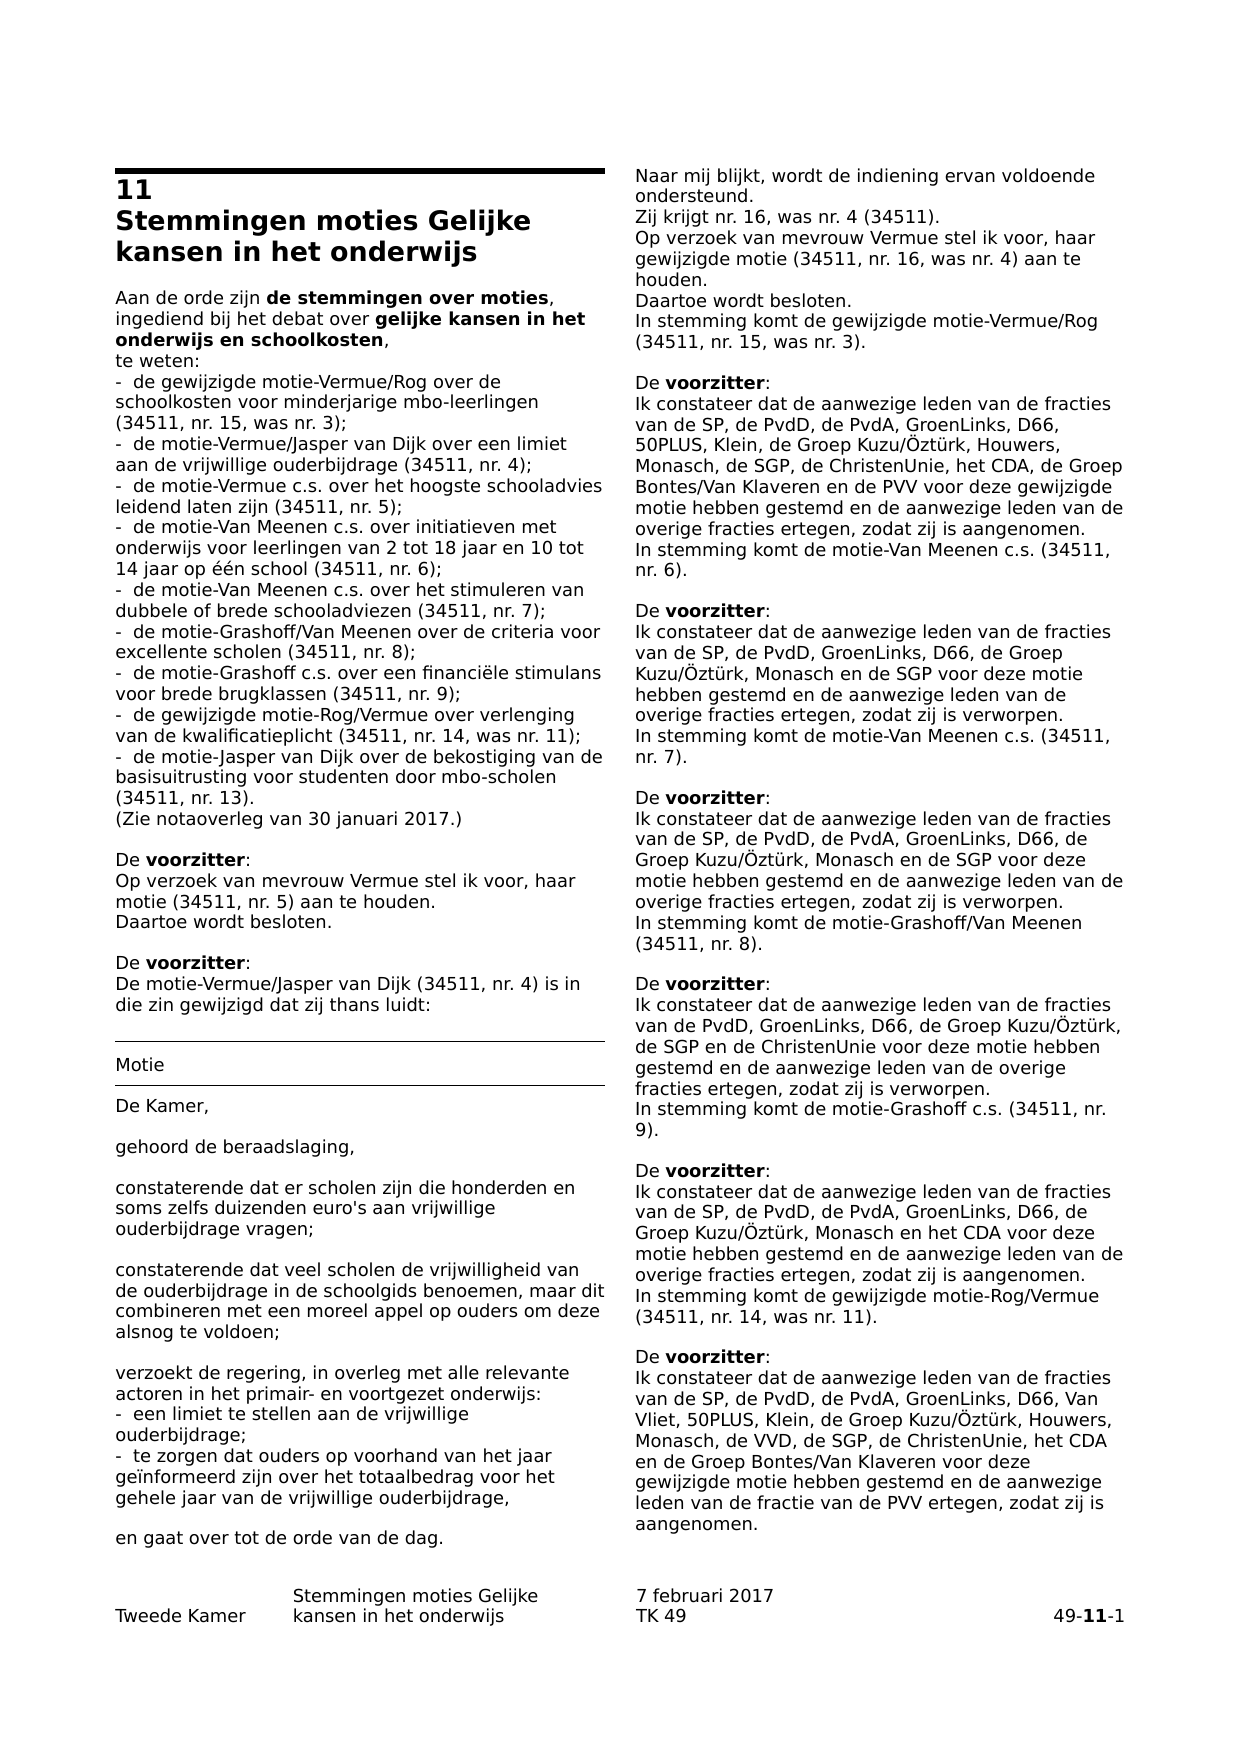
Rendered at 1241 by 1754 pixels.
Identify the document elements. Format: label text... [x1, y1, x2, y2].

text Ik constateer dat de aanwezige leden van de fracties van de SP, de PvdD, de PvdA, GroenLinks, D66, de Groep Kuzu/Öztürk, Monasch en de SGP voor deze motie hebben gestemd en de aanwezige leden van de overige fracties ertegen, zodat zij is verworpen. [635, 808, 1125, 912]
text De motie-Vermue/Jasper van Dijk (34511, nr. 4) is in die zin gewijzigd dat zij thans luidt: [115, 974, 605, 1015]
title 11 Stemmingen moties Gelijke kansen in het onderwijs [115, 174, 605, 268]
text De voorzitter: [115, 953, 605, 974]
list de motie-Grashoff c.s. over een financiële stimulans voor brede brugklassen (34511, nr. 9); [115, 663, 605, 705]
text De voorzitter: [635, 788, 1125, 808]
text De voorzitter: [115, 850, 605, 871]
text In stemming komt de motie-Van Meenen c.s. (34511, nr. 6). [635, 539, 1125, 581]
text In stemming komt de gewijzigde motie-Rog/Vermue (34511, nr. 14, was nr. 11). [635, 1286, 1125, 1327]
text Daartoe wordt besloten. [635, 290, 1125, 311]
text De voorzitter: [635, 974, 1125, 995]
list de motie-Vermue/Jasper van Dijk over een limiet aan de vrijwillige ouderbijdrage (34511, nr. 4); [115, 434, 605, 476]
list de motie-Jasper van Dijk over de bekostiging van de basisuitrusting voor studenten door mbo-scholen (34511, nr. 13). [115, 746, 605, 809]
text constaterende dat er scholen zijn die honderden en soms zelfs duizenden euro's aan vrijwillige ouderbijdrage vragen; [115, 1177, 605, 1240]
list de motie-Grashoff/Van Meenen over de criteria voor excellente scholen (34511, nr. 8); [115, 621, 605, 663]
text Ik constateer dat de aanwezige leden van de fracties van de SP, de PvdD, de PvdA, GroenLinks, D66, de Groep Kuzu/Öztürk, Monasch en het CDA voor deze motie hebben gestemd en de aanwezige leden van de overige fracties ertegen, zodat zij is aangenomen. [635, 1181, 1125, 1286]
text De voorzitter: [635, 1161, 1125, 1181]
text Ik constateer dat de aanwezige leden van de fracties van de SP, de PvdD, GroenLinks, D66, de Groep Kuzu/Öztürk, Monasch en de SGP voor deze motie hebben gestemd en de aanwezige leden van de overige fracties ertegen, zodat zij is verworpen. [635, 622, 1125, 726]
text Ik constateer dat de aanwezige leden van de fracties van de SP, de PvdD, de PvdA, GroenLinks, D66, Van Vliet, 50PLUS, Klein, de Groep Kuzu/Öztürk, Houwers, Monasch, de VVD, de SGP, de ChristenUnie, het CDA en de Groep Bontes/Van Klaveren voor deze gewijzigde motie hebben gestemd en de aanwezige leden van de fractie van de PVV ertegen, zodat zij is aangenomen. [635, 1368, 1125, 1535]
list de gewijzigde motie-Vermue/Rog over de schoolkosten voor minderjarige mbo-leerlingen (34511, nr. 15, was nr. 3); [115, 371, 605, 434]
list de motie-Van Meenen c.s. over het stimuleren van dubbele of brede schooladviezen (34511, nr. 7); [115, 580, 605, 621]
text Aan de orde zijn de stemmingen over moties, ingediend bij het debat over gelijke kansen in het onderwijs en schoolkosten, [115, 288, 605, 351]
text Op verzoek van mevrouw Vermue stel ik voor, haar motie (34511, nr. 5) aan te houden. [115, 871, 605, 912]
text en gaat over tot de orde van de dag. [115, 1528, 605, 1549]
list de motie-Van Meenen c.s. over initiatieven met onderwijs voor leerlingen van 2 tot 18 jaar en 10 tot 14 jaar op één school (34511, nr. 6); [115, 517, 605, 580]
text gehoord de beraadslaging, [115, 1137, 605, 1157]
text De voorzitter: [635, 1347, 1125, 1368]
list een limiet te stellen aan de vrijwillige ouderbijdrage; [115, 1404, 605, 1446]
text Ik constateer dat de aanwezige leden van de fracties van de PvdD, GroenLinks, D66, de Groep Kuzu/Öztürk, de SGP en de ChristenUnie voor deze motie hebben gestemd en de aanwezige leden van de overige fracties ertegen, zodat zij is verworpen. [635, 995, 1125, 1099]
text Daartoe wordt besloten. [115, 912, 605, 933]
text In stemming komt de gewijzigde motie-Vermue/Rog (34511, nr. 15, was nr. 3). [635, 311, 1125, 353]
text De voorzitter: [635, 373, 1125, 393]
text In stemming komt de motie-Grashoff/Van Meenen (34511, nr. 8). [635, 912, 1125, 954]
list de gewijzigde motie-Rog/Vermue over verlenging van de kwalificatieplicht (34511, nr. 14, was nr. 11); [115, 705, 605, 746]
text De voorzitter: [635, 601, 1125, 622]
text De Kamer, [115, 1096, 605, 1117]
text constaterende dat veel scholen de vrijwilligheid van de ouderbijdrage in de schoolgids benoemen, maar dit combineren met een moreel appel op ouders om deze alsnog te voldoen; [115, 1260, 605, 1343]
text Naar mij blijkt, wordt de indiening ervan voldoende ondersteund. [635, 165, 1125, 207]
text In stemming komt de motie-Van Meenen c.s. (34511, nr. 7). [635, 726, 1125, 768]
text In stemming komt de motie-Grashoff c.s. (34511, nr. 9). [635, 1099, 1125, 1141]
text Motie [115, 1055, 605, 1076]
text te weten: [115, 351, 605, 371]
text Op verzoek van mevrouw Vermue stel ik voor, haar gewijzigde motie (34511, nr. 16, was nr. 4) aan te houden. [635, 228, 1125, 290]
list de motie-Vermue c.s. over het hoogste schooladvies leidend laten zijn (34511, nr. 5); [115, 476, 605, 517]
text Ik constateer dat de aanwezige leden van de fracties van de SP, de PvdD, de PvdA, GroenLinks, D66, 50PLUS, Klein, de Groep Kuzu/Öztürk, Houwers, Monasch, de SGP, de ChristenUnie, het CDA, de Groep Bontes/Van Klaveren en de PVV voor deze gewijzigde motie hebben gestemd en de aanwezige leden van de overige fracties ertegen, zodat zij is aangenomen. [635, 393, 1125, 539]
list te zorgen dat ouders op voorhand van het jaar geïnformeerd zijn over het totaalbedrag voor het gehele jaar van de vrijwillige ouderbijdrage, [115, 1446, 605, 1508]
text Zij krijgt nr. 16, was nr. 4 (34511). [635, 207, 1125, 228]
text (Zie notaoverleg van 30 januari 2017.) [115, 809, 605, 830]
text verzoekt de regering, in overleg met alle relevante actoren in het primair- en voortgezet onderwijs: [115, 1363, 605, 1404]
